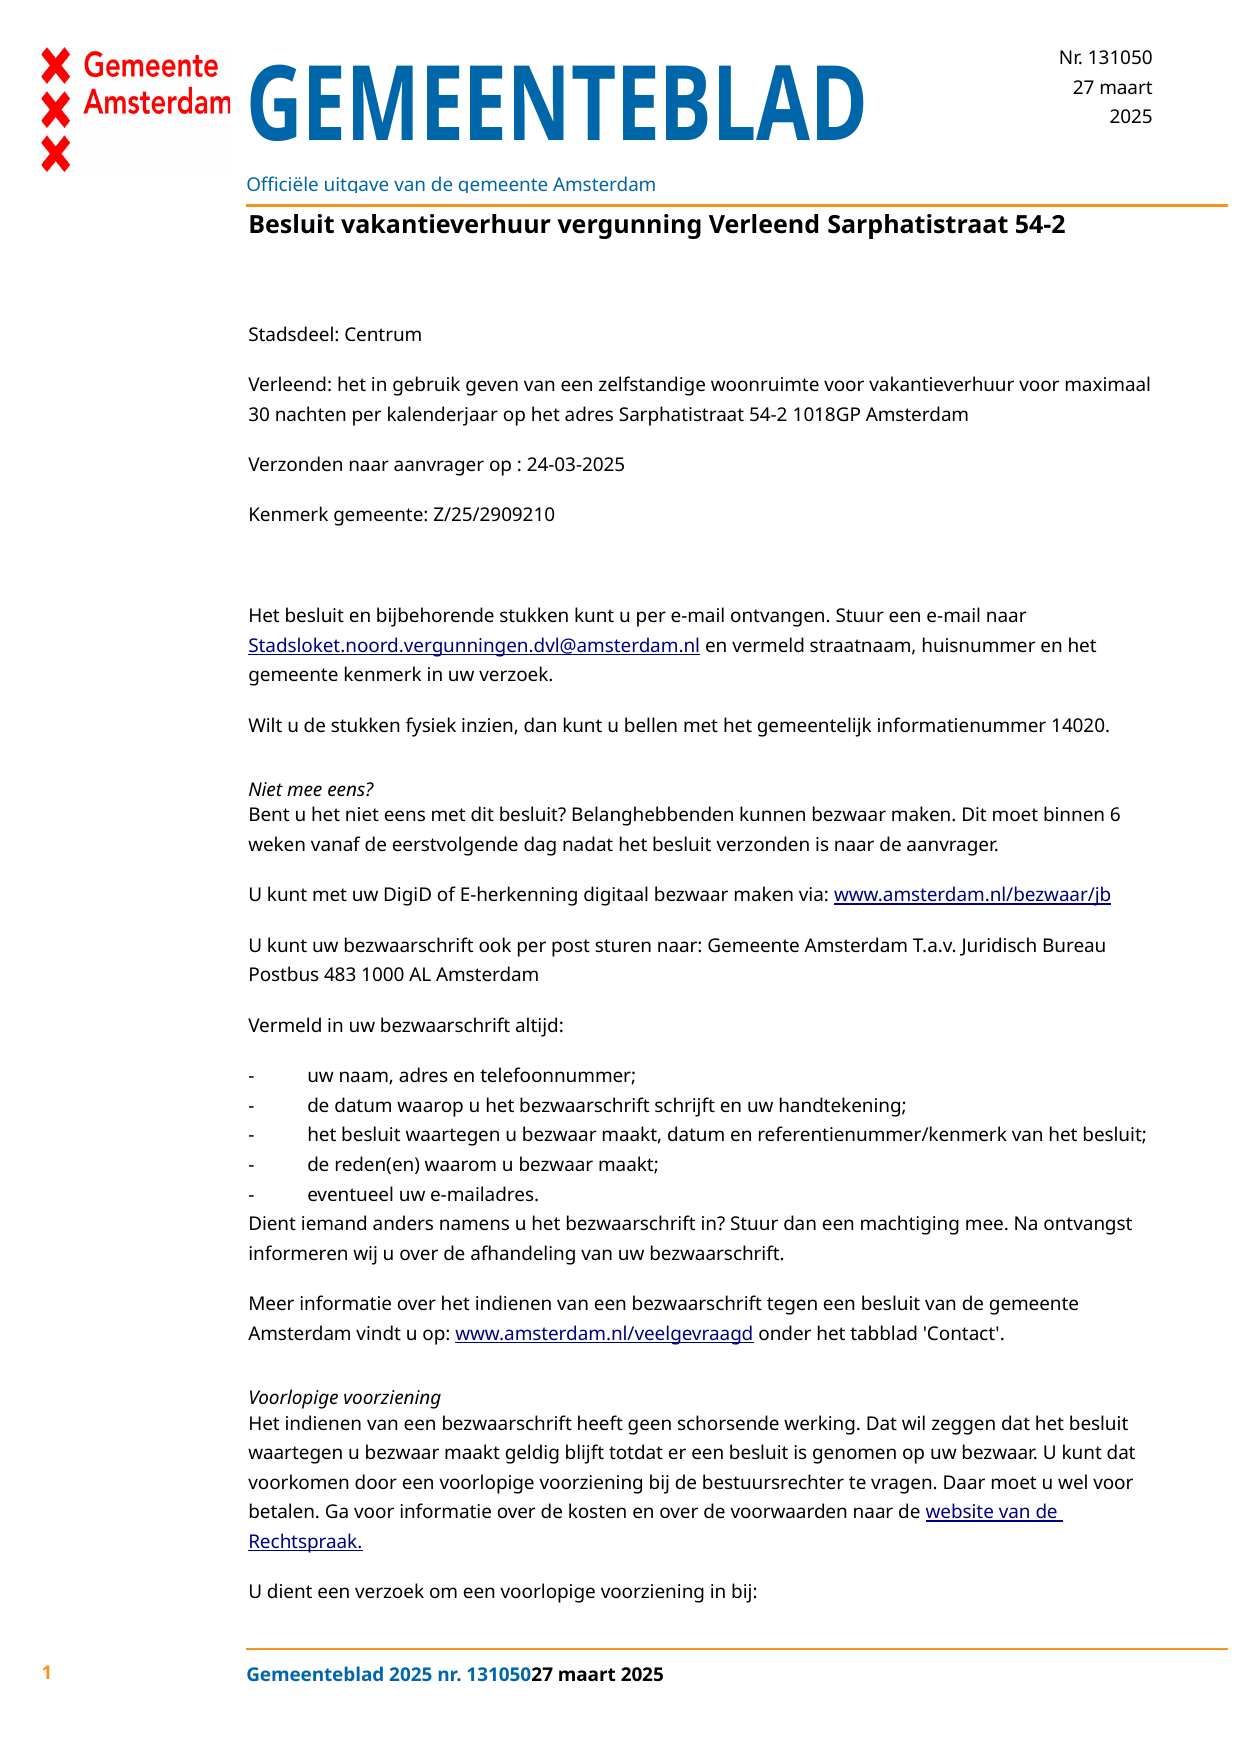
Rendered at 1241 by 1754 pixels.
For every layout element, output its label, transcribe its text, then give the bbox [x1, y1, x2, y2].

text Bent u het niet eens met dit besluit? Belanghebbenden kunnen bezwaar maken. Dit moet binnen 6 weken vanaf de eerstvolgende dag nadat het besluit verzonden is naar de aanvrager. [248, 802, 1152, 857]
text Verzonden naar aanvrager op : 24-03-2025 [248, 451, 1152, 477]
text Besluit vakantieverhuur vergunning Verleend Sarphatistraat 54-2 [248, 207, 1152, 241]
text Het indienen van een bezwaarschrift heeft geen schorsende werking. Dat wil zeggen dat het besluit waartegen u bezwaar maakt geldig blijft totdat er een besluit is genomen op uw bezwaar. U kunt dat voorkomen door een voorlopige voorziening bij de bestuursrechter te vragen. Daar moet u wel voor betalen. Ga voor informatie over de kosten en over de voorwaarden naar de website van de Rechtspraak. [248, 1410, 1152, 1554]
text Voorlopige voorziening [248, 1384, 1152, 1410]
text U dient een verzoek om een voorlopige voorziening in bij: [248, 1578, 1152, 1604]
text Wilt u de stukken fysiek inzien, dan kunt u bellen met het gemeentelijk informatienummer 14020. [248, 712, 1152, 738]
text Dient iemand anders namens u het bezwaarschrift in? Stuur dan een machtiging mee. Na ontvangst informeren wij u over de afhandeling van uw bezwaarschrift. [248, 1210, 1152, 1266]
list eventueel uw e-mailadres. [248, 1181, 1152, 1207]
text Kenmerk gemeente: Z/25/2909210 [248, 502, 1152, 527]
text Het besluit en bijbehorende stukken kunt u per e-mail ontvangen. Stuur een e-mail naar Stadsloket.noord.vergunningen.dvl@amsterdam.nl en vermeld straatnaam, huisnummer en het gemeente kenmerk in uw verzoek. [248, 602, 1152, 687]
text Vermeld in uw bezwaarschrift altijd: [248, 1012, 1152, 1038]
list uw naam, adres en telefoonnummer; [248, 1062, 1152, 1088]
text Verleend: het in gebruik geven van een zelfstandige woonruimte voor vakantieverhuur voor maximaal 30 nachten per kalenderjaar op het adres Sarphatistraat 54-2 1018GP Amsterdam [248, 371, 1152, 426]
text Stadsdeel: Centrum [248, 321, 1152, 346]
list de datum waarop u het bezwaarschrift schrijft en uw handtekening; [248, 1092, 1152, 1118]
text Niet mee eens? [248, 776, 1152, 802]
list het besluit waartegen u bezwaar maakt, datum en referentienummer/kenmerk van het besluit; [248, 1122, 1152, 1147]
list de reden(en) waarom u bezwaar maakt; [248, 1151, 1152, 1177]
text U kunt met uw DigiD of E-herkenning digitaal bezwaar maken via: www.amsterdam.nl/bezwaar/jb [248, 882, 1152, 907]
text Meer informatie over het indienen van een bezwaarschrift tegen een besluit van de gemeente Amsterdam vindt u op: www.amsterdam.nl/veelgevraagd onder het tabblad 'Contact'. [248, 1290, 1152, 1346]
picture [41, 47, 231, 172]
text U kunt uw bezwaarschrift ook per post sturen naar: Gemeente Amsterdam T.a.v. Juridisch Bureau Postbus 483 1000 AL Amsterdam [248, 932, 1152, 987]
